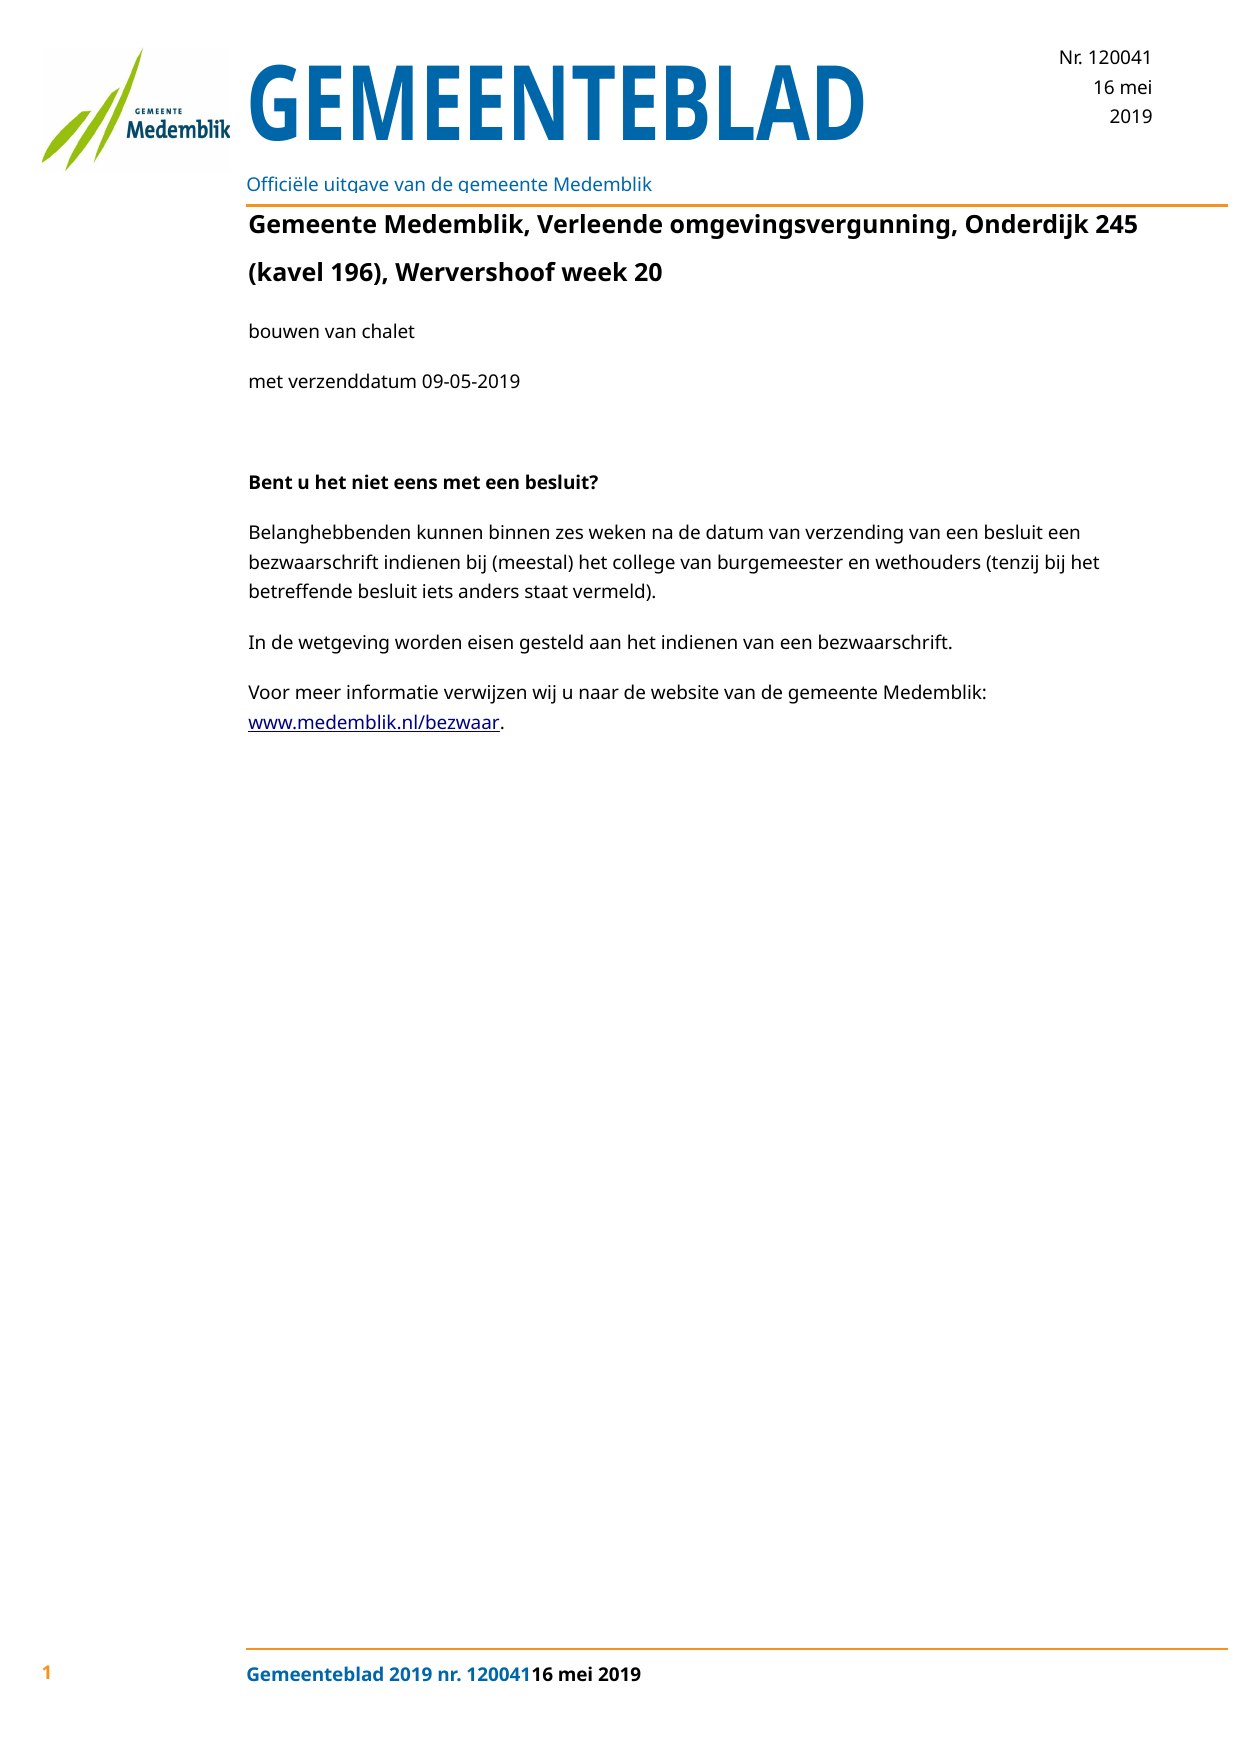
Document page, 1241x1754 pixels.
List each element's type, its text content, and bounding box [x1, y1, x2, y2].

text In de wetgeving worden eisen gesteld aan het indienen van een bezwaarschrift. [248, 629, 1152, 655]
text bouwen van chalet [248, 318, 1152, 344]
picture [41, 47, 231, 172]
text met verzenddatum 09-05-2019 [248, 368, 1152, 394]
text Voor meer informatie verwijzen wij u naar de website van de gemeente Medemblik: www.medemblik.nl/bezwaar. [248, 679, 1152, 735]
text Bent u het niet eens met een besluit? [248, 469, 1152, 495]
text Belanghebbenden kunnen binnen zes weken na de datum van verzending van een besluit een bezwaarschrift indienen bij (meestal) het college van burgemeester en wethouders (tenzij bij het betreffende besluit iets anders staat vermeld). [248, 519, 1152, 604]
text Gemeente Medemblik, Verleende omgevingsvergunning, Onderdijk 245 (kavel 196), Wervershoof week 20 [248, 207, 1152, 288]
